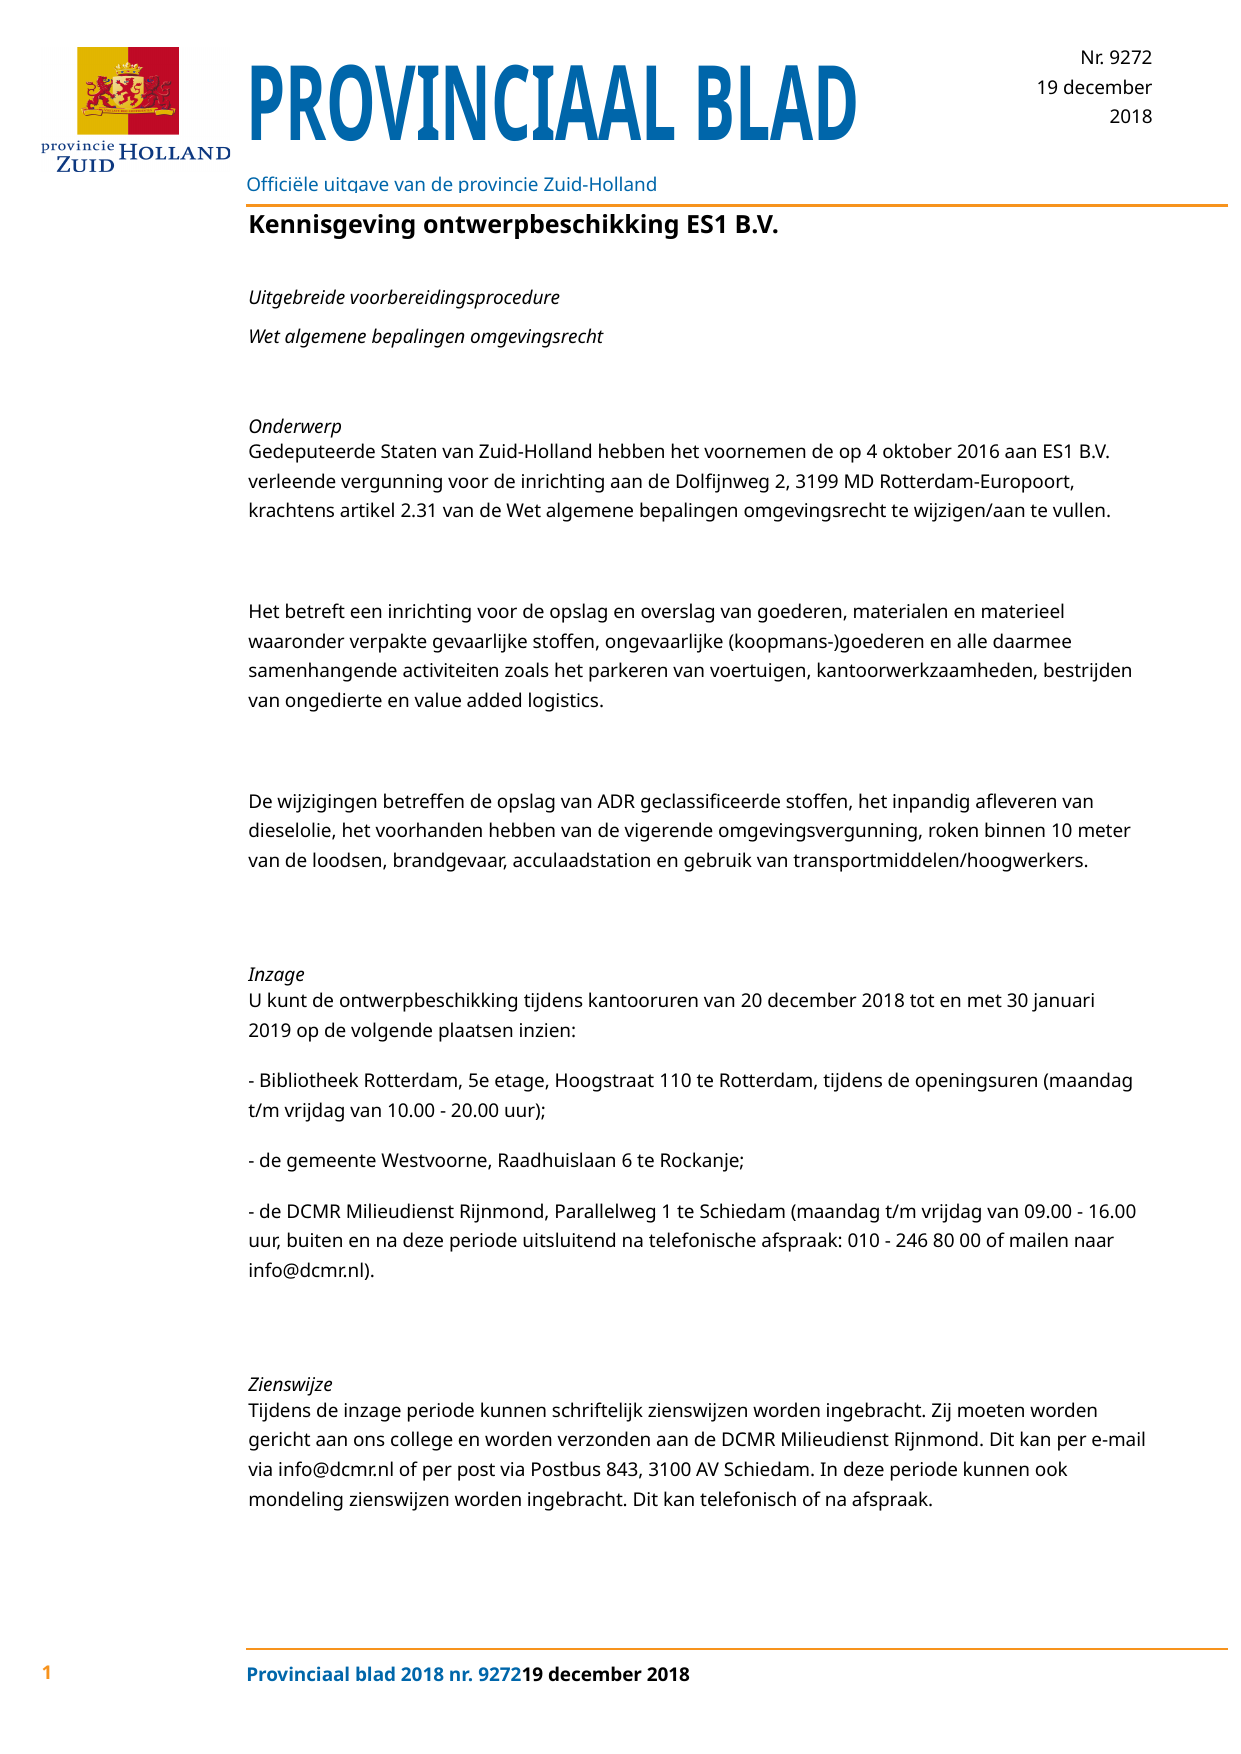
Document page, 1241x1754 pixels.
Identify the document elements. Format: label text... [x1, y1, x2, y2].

picture [41, 47, 231, 172]
text - de gemeente Westvoorne, Raadhuislaan 6 te Rockanje; [248, 1147, 1152, 1173]
text De wijzigingen betreffen de opslag van ADR geclassificeerde stoffen, het inpandig afleveren van dieselolie, het voorhanden hebben van de vigerende omgevingsvergunning, roken binnen 10 meter van de loodsen, brandgevaar, acculaadstation en gebruik van transportmiddelen/hoogwerkers. [248, 788, 1152, 873]
text Inzage [248, 962, 1152, 987]
text - Bibliotheek Rotterdam, 5e etage, Hoogstraat 110 te Rotterdam, tijdens de openingsuren (maandag t/m vrijdag van 10.00 - 20.00 uur); [248, 1067, 1152, 1123]
text Uitgebreide voorbereidingsprocedure [248, 284, 1152, 309]
text - de DCMR Milieudienst Rijnmond, Parallelweg 1 te Schiedam (maandag t/m vrijdag van 09.00 - 16.00 uur, buiten en na deze periode uitsluitend na telefonische afspraak: 010 - 246 80 00 of mailen naar info@dcmr.nl). [248, 1198, 1152, 1283]
text Zienswijze [248, 1371, 1152, 1397]
text Wet algemene bepalingen omgevingsrecht [248, 323, 1152, 349]
text Gedeputeerde Staten van Zuid-Holland hebben het voornemen de op 4 oktober 2016 aan ES1 B.V. verleende vergunning voor de inrichting aan de Dolfijnweg 2, 3199 MD Rotterdam-Europoort, krachtens artikel 2.31 van de Wet algemene bepalingen omgevingsrecht te wijzigen/aan te vullen. [248, 438, 1152, 523]
text Kennisgeving ontwerpbeschikking ES1 B.V. [248, 207, 1152, 241]
text Het betreft een inrichting voor de opslag en overslag van goederen, materialen en materieel waaronder verpakte gevaarlijke stoffen, ongevaarlijke (koopmans-)goederen en alle daarmee samenhangende activiteiten zoals het parkeren van voertuigen, kantoorwerkzaamheden, bestrijden van ongedierte en value added logistics. [248, 598, 1152, 713]
text Onderwerp [248, 413, 1152, 438]
text U kunt de ontwerpbeschikking tijdens kantooruren van 20 december 2018 tot en met 30 januari 2019 op de volgende plaatsen inzien: [248, 987, 1152, 1043]
text Tijdens de inzage periode kunnen schriftelijk zienswijzen worden ingebracht. Zij moeten worden gericht aan ons college en worden verzonden aan de DCMR Milieudienst Rijnmond. Dit kan per e-mail via info@dcmr.nl of per post via Postbus 843, 3100 AV Schiedam. In deze periode kunnen ook mondeling zienswijzen worden ingebracht. Dit kan telefonisch of na afspraak. [248, 1397, 1152, 1512]
